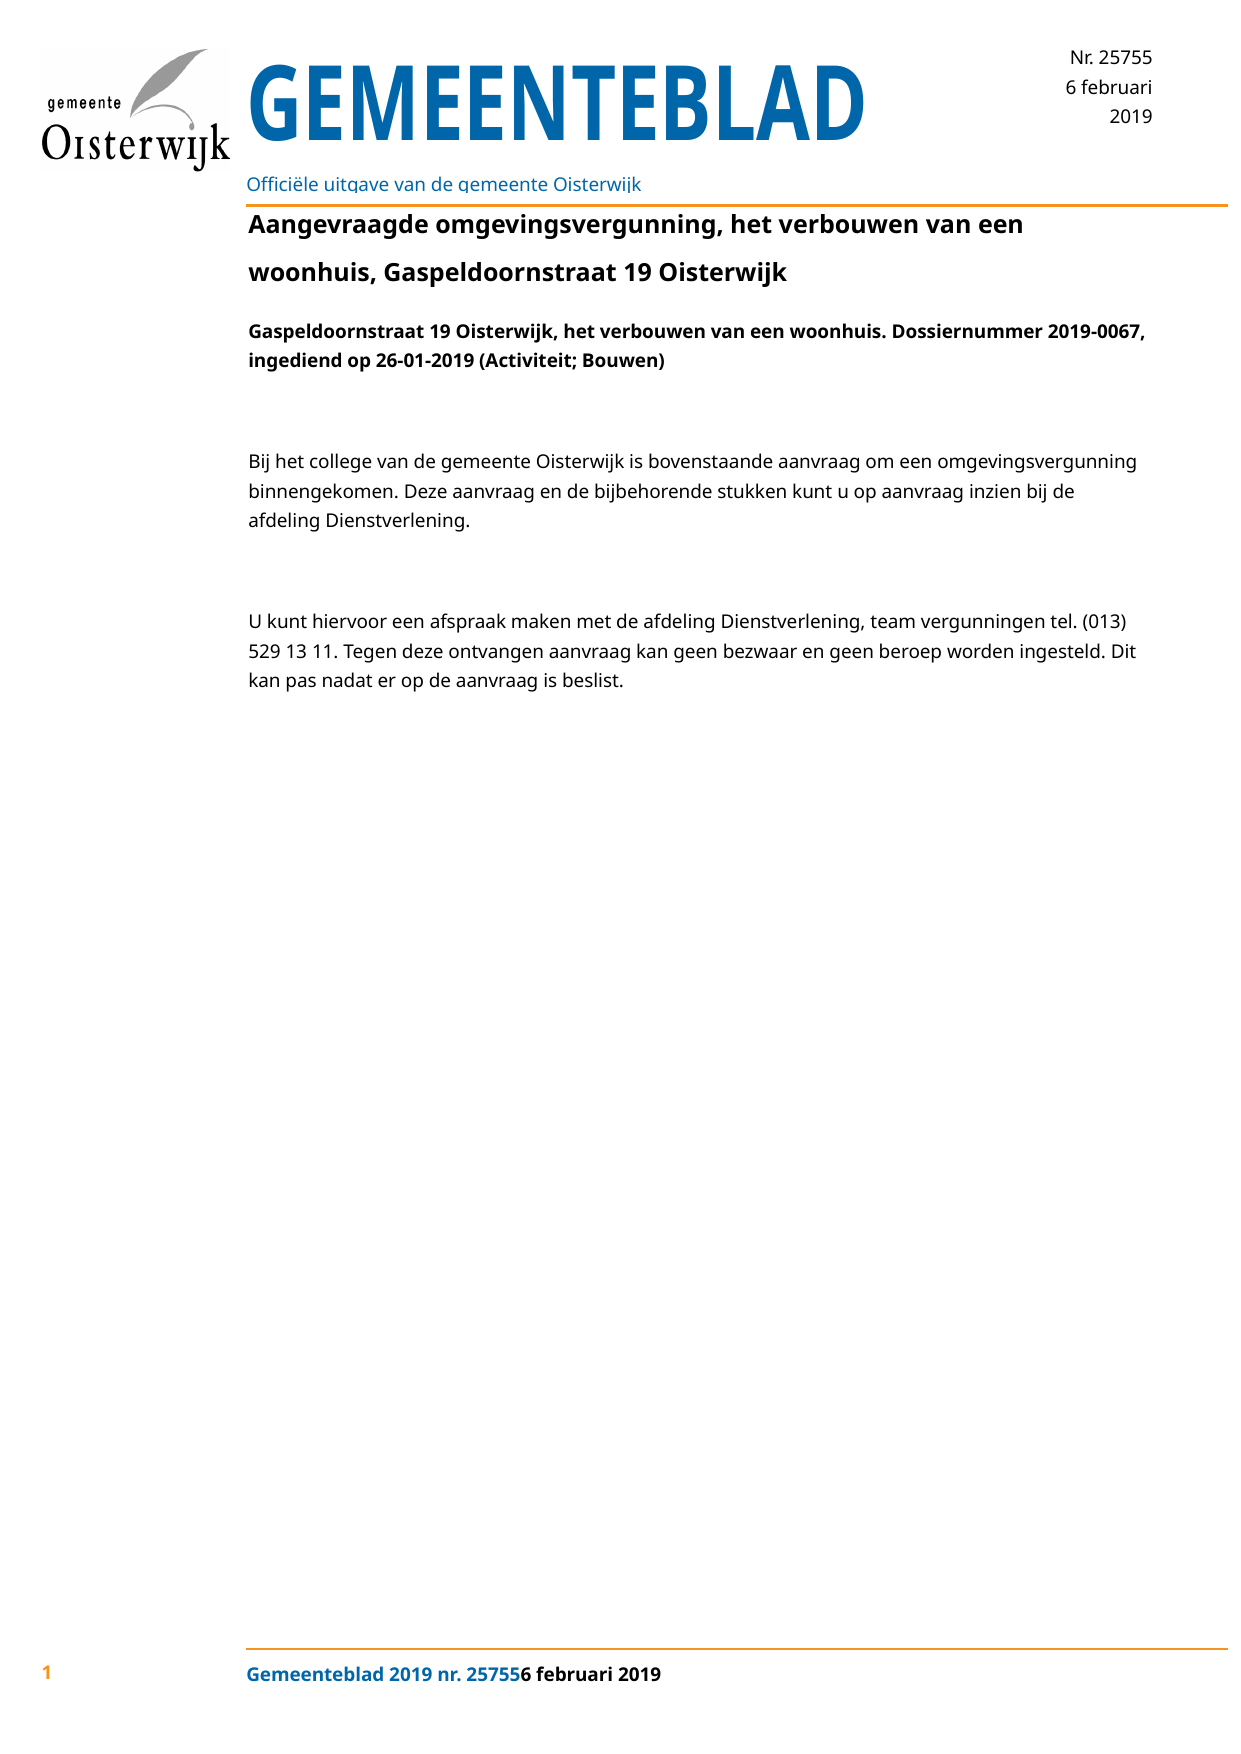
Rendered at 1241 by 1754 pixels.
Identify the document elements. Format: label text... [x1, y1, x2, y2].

text Aangevraagde omgevingsvergunning, het verbouwen van een woonhuis, Gaspeldoornstraat 19 Oisterwijk [248, 207, 1152, 288]
text U kunt hiervoor een afspraak maken met de afdeling Dienstverlening, team vergunningen tel. (013) 529 13 11. Tegen deze ontvangen aanvraag kan geen bezwaar en geen beroep worden ingesteld. Dit kan pas nadat er op de aanvraag is beslist. [248, 608, 1152, 693]
text Bij het college van de gemeente Oisterwijk is bovenstaande aanvraag om een omgevingsvergunning binnengekomen. Deze aanvraag en de bijbehorende stukken kunt u op aanvraag inzien bij de afdeling Dienstverlening. [248, 448, 1152, 533]
picture [41, 47, 231, 172]
text Gaspeldoornstraat 19 Oisterwijk, het verbouwen van een woonhuis. Dossiernummer 2019-0067, ingediend op 26-01-2019 (Activiteit; Bouwen) [248, 318, 1152, 373]
